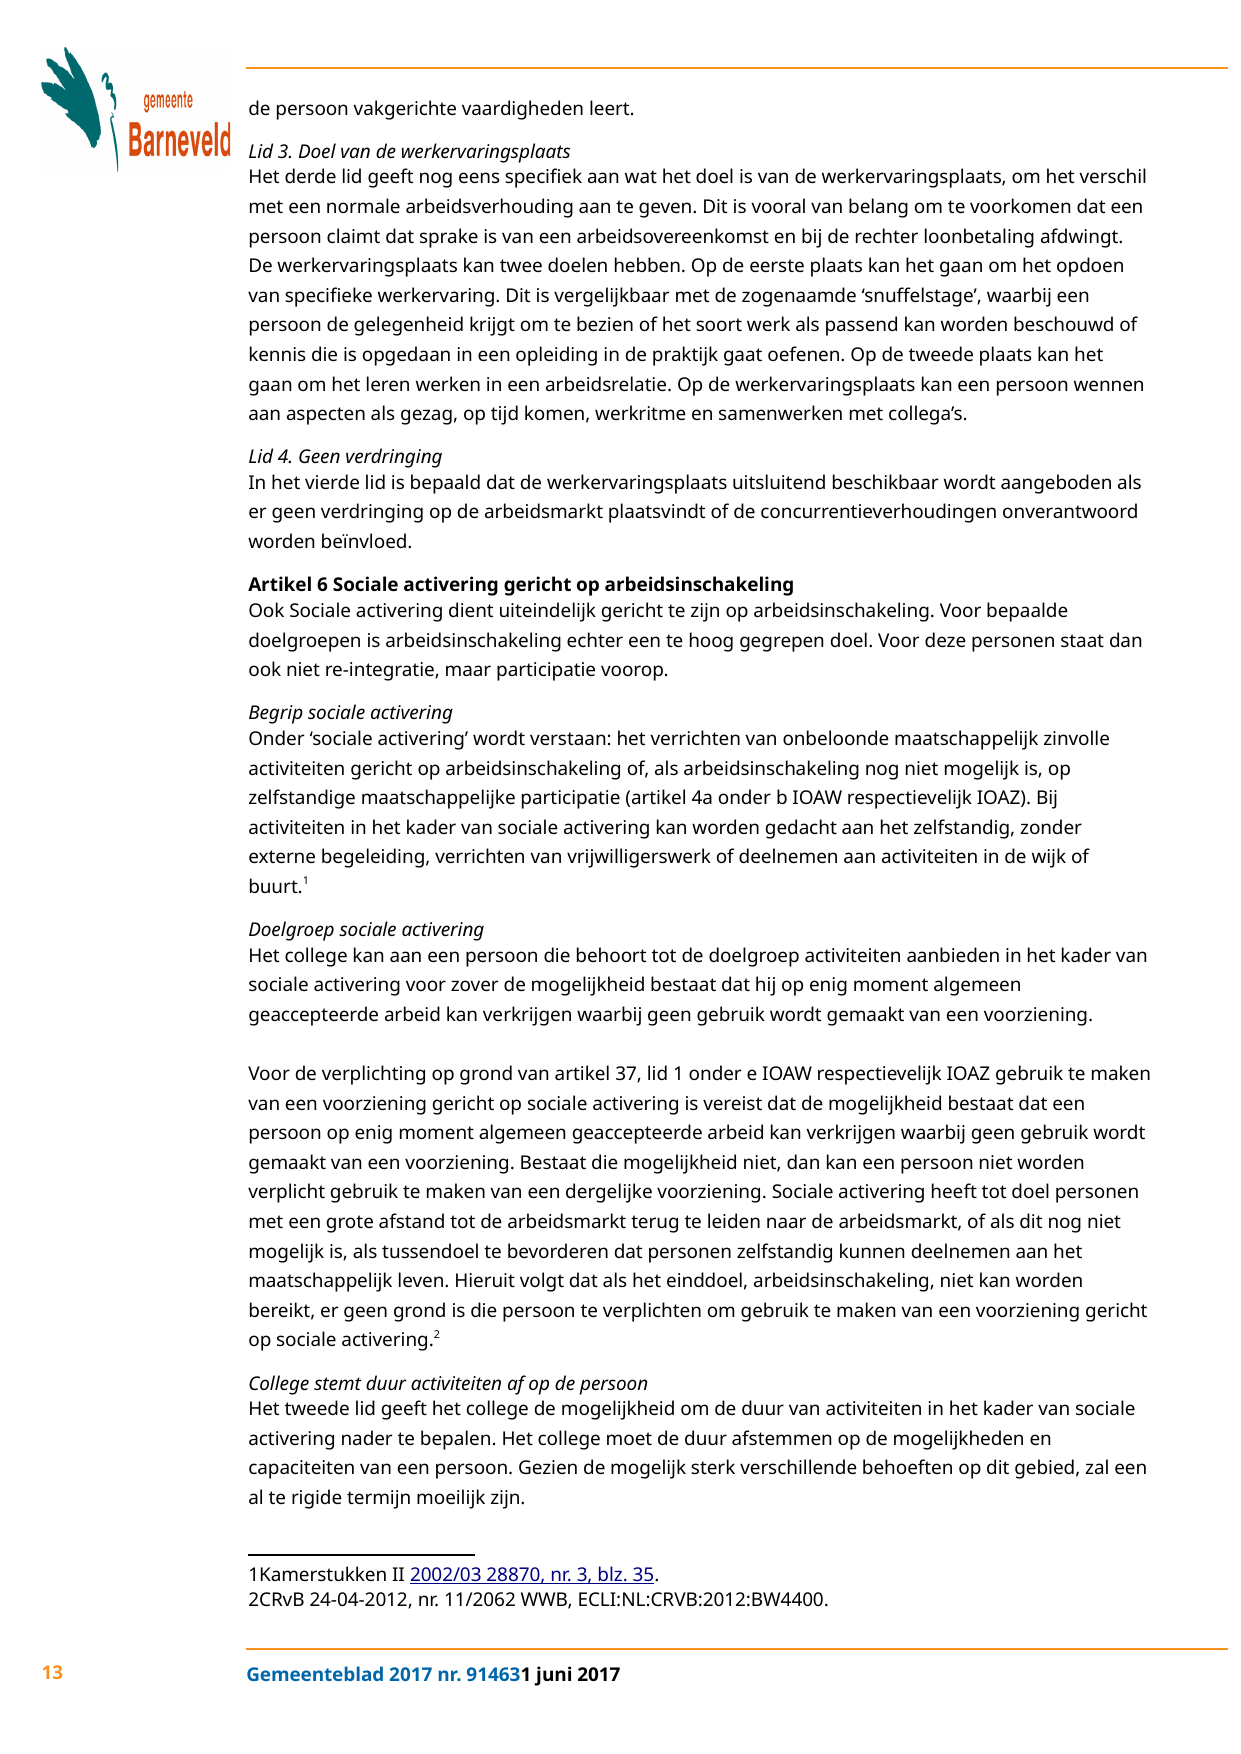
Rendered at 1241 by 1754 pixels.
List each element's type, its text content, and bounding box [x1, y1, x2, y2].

text CRvB 24-04-2012, nr. 11/2062 WWB, ECLI:NL:CRVB:2012:BW4400. [248, 1586, 1152, 1612]
text Kamerstukken II 2002/03 28870, nr. 3, blz. 35. [248, 1561, 1152, 1586]
text de persoon vakgerichte vaardigheden leert. [248, 95, 1152, 121]
text College stemt duur activiteiten af op de persoon [248, 1370, 1152, 1395]
text Onder ‘sociale activering’ wordt verstaan: het verrichten van onbeloonde maatschappelijk zinvolle activiteiten gericht op arbeidsinschakeling of, als arbeidsinschakeling nog niet mogelijk is, op zelfstandige maatschappelijke participatie (artikel 4a onder b IOAW respectievelijk IOAZ). Bij activiteiten in het kader van sociale activering kan worden gedacht aan het zelfstandig, zonder externe begeleiding, verrichten van vrijwilligerswerk of deelnemen aan activiteiten in de wijk of buurt. [248, 725, 1152, 899]
text In het vierde lid is bepaald dat de werkervaringsplaats uitsluitend beschikbaar wordt aangeboden als er geen verdringing op de arbeidsmarkt plaatsvindt of de concurrentieverhoudingen onverantwoord worden beïnvloed. [248, 469, 1152, 554]
text Ook Sociale activering dient uiteindelijk gericht te zijn op arbeidsinschakeling. Voor bepaalde doelgroepen is arbeidsinschakeling echter een te hoog gegrepen doel. Voor deze personen staat dan ook niet re-integratie, maar participatie voorop. [248, 597, 1152, 682]
text Begrip sociale activering [248, 699, 1152, 725]
text Voor de verplichting op grond van artikel 37, lid 1 onder e IOAW respectievelijk IOAZ gebruik te maken van een voorziening gericht op sociale activering is vereist dat de mogelijkheid bestaat dat een persoon op enig moment algemeen geaccepteerde arbeid kan verkrijgen waarbij geen gebruik wordt gemaakt van een voorziening. Bestaat die mogelijkheid niet, dan kan een persoon niet worden verplicht gebruik te maken van een dergelijke voorziening. Sociale activering heeft tot doel personen met een grote afstand tot de arbeidsmarkt terug te leiden naar de arbeidsmarkt, of als dit nog niet mogelijk is, als tussendoel te bevorderen dat personen zelfstandig kunnen deelnemen aan het maatschappelijk leven. Hieruit volgt dat als het einddoel, arbeidsinschakeling, niet kan worden bereikt, er geen grond is die persoon te verplichten om gebruik te maken van een voorziening gericht op sociale activering. [248, 1060, 1152, 1352]
picture [41, 47, 231, 172]
text Het college kan aan een persoon die behoort tot de doelgroep activiteiten aanbieden in het kader van sociale activering voor zover de mogelijkheid bestaat dat hij op enig moment algemeen geaccepteerde arbeid kan verkrijgen waarbij geen gebruik wordt gemaakt van een voorziening. [248, 942, 1152, 1027]
text Het tweede lid geeft het college de mogelijkheid om de duur van activiteiten in het kader van sociale activering nader te bepalen. Het college moet de duur afstemmen op de mogelijkheden en capaciteiten van een persoon. Gezien de mogelijk sterk verschillende behoeften op dit gebied, zal een al te rigide termijn moeilijk zijn. [248, 1395, 1152, 1510]
text Lid 3. Doel van de werkervaringsplaats [248, 138, 1152, 164]
text De werkervaringsplaats kan twee doelen hebben. Op de eerste plaats kan het gaan om het opdoen van specifieke werkervaring. Dit is vergelijkbaar met de zogenaamde ‘snuffelstage’, waarbij een persoon de gelegenheid krijgt om te bezien of het soort werk als passend kan worden beschouwd of kennis die is opgedaan in een opleiding in de praktijk gaat oefenen. Op de tweede plaats kan het gaan om het leren werken in een arbeidsrelatie. Op de werkervaringsplaats kan een persoon wennen aan aspecten als gezag, op tijd komen, werkritme en samenwerken met collega’s. [248, 252, 1152, 426]
text Lid 4. Geen verdringing [248, 443, 1152, 469]
text Het derde lid geeft nog eens specifiek aan wat het doel is van de werkervaringsplaats, om het verschil met een normale arbeidsverhouding aan te geven. Dit is vooral van belang om te voorkomen dat een persoon claimt dat sprake is van een arbeidsovereenkomst en bij de rechter loonbetaling afdwingt. [248, 164, 1152, 248]
text Doelgroep sociale activering [248, 916, 1152, 942]
text Artikel 6 Sociale activering gericht op arbeidsinschakeling [248, 571, 1152, 597]
